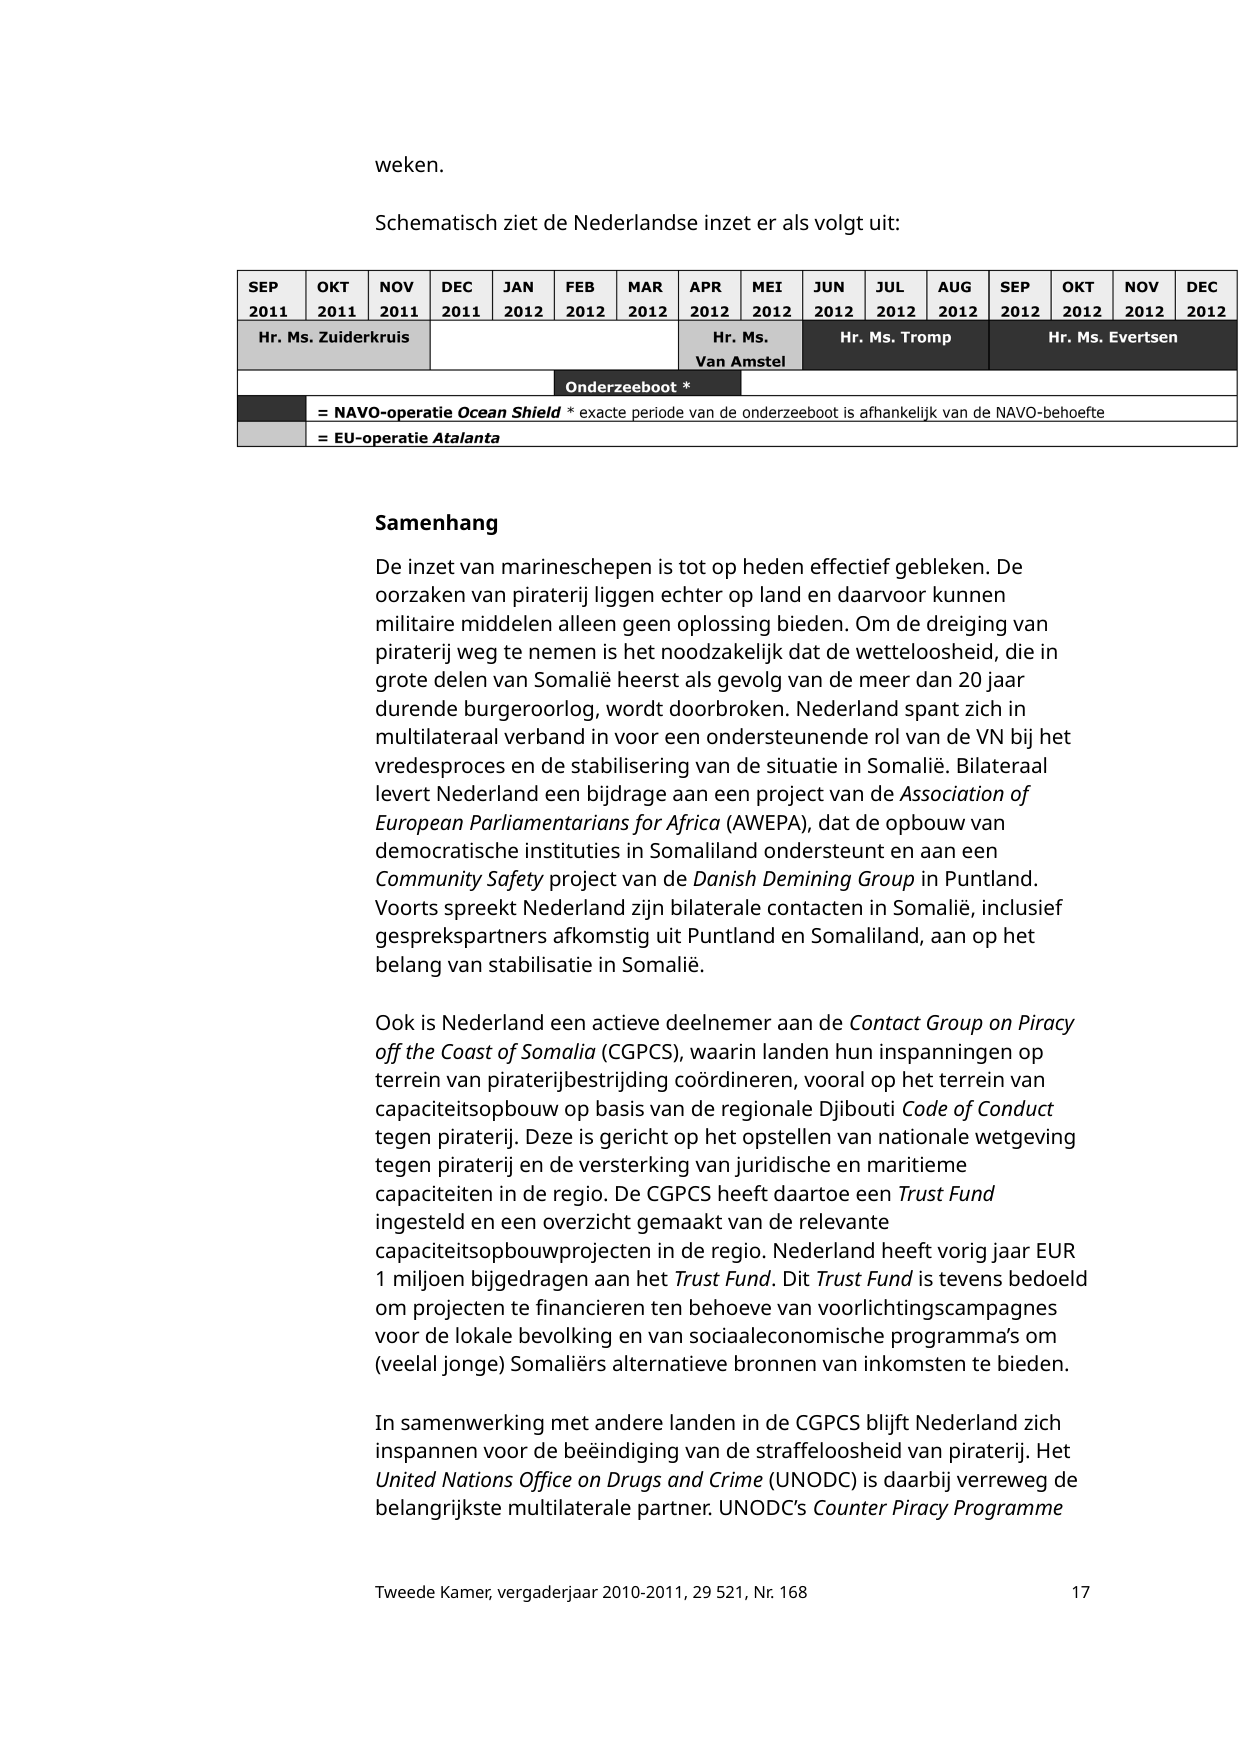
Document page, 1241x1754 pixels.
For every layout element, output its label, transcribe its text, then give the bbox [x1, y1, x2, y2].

text In samenwerking met andere landen in de CGPCS blijft Nederland zich inspannen voor de beëindiging van de straffeloosheid van piraterij. Het United Nations Office on Drugs and Crime (UNODC) is daarbij verreweg de belangrijkste multilaterale partner. UNODC’s Counter Piracy Programme [375, 1408, 1090, 1522]
picture [233, 266, 1241, 450]
text Schematisch ziet de Nederlandse inzet er als volgt uit: [375, 208, 1090, 237]
text De inzet van marineschepen is tot op heden effectief gebleken. De oorzaken van piraterij liggen echter op land en daarvoor kunnen militaire middelen alleen geen oplossing bieden. Om de dreiging van piraterij weg te nemen is het noodzakelijk dat de wetteloosheid, die in grote delen van Somalië heerst als gevolg van de meer dan 20 jaar durende burgeroorlog, wordt doorbroken. Nederland spant zich in multilateraal verband in voor een ondersteunende rol van de VN bij het vredesproces en de stabilisering van de situatie in Somalië. Bilateraal levert Nederland een bijdrage aan een project van de Association of European Parliamentarians for Africa (AWEPA), dat de opbouw van democratische instituties in Somaliland ondersteunt en aan een Community Safety project van de Danish Demining Group in Puntland. Voorts spreekt Nederland zijn bilaterale contacten in Somalië, inclusief gesprekspartners afkomstig uit Puntland en Somaliland, aan op het belang van stabilisatie in Somalië. [375, 552, 1090, 978]
text weken. [375, 150, 1090, 178]
text Samenhang [375, 508, 1090, 537]
text Ook is Nederland een actieve deelnemer aan de Contact Group on Piracy off the Coast of Somalia (CGPCS), waarin landen hun inspanningen op terrein van piraterijbestrijding coördineren, vooral op het terrein van capaciteitsopbouw op basis van de regionale Djibouti Code of Conduct tegen piraterij. Deze is gericht op het opstellen van nationale wetgeving tegen piraterij en de versterking van juridische en maritieme capaciteiten in de regio. De CGPCS heeft daartoe een Trust Fund ingesteld en een overzicht gemaakt van de relevante capaciteitsopbouwprojecten in de regio. Nederland heeft vorig jaar EUR 1 miljoen bijgedragen aan het Trust Fund. Dit Trust Fund is tevens bedoeld om projecten te financieren ten behoeve van voorlichtingscampagnes voor de lokale bevolking en van sociaaleconomische programma’s om (veelal jonge) Somaliërs alternatieve bronnen van inkomsten te bieden. [375, 1008, 1090, 1378]
